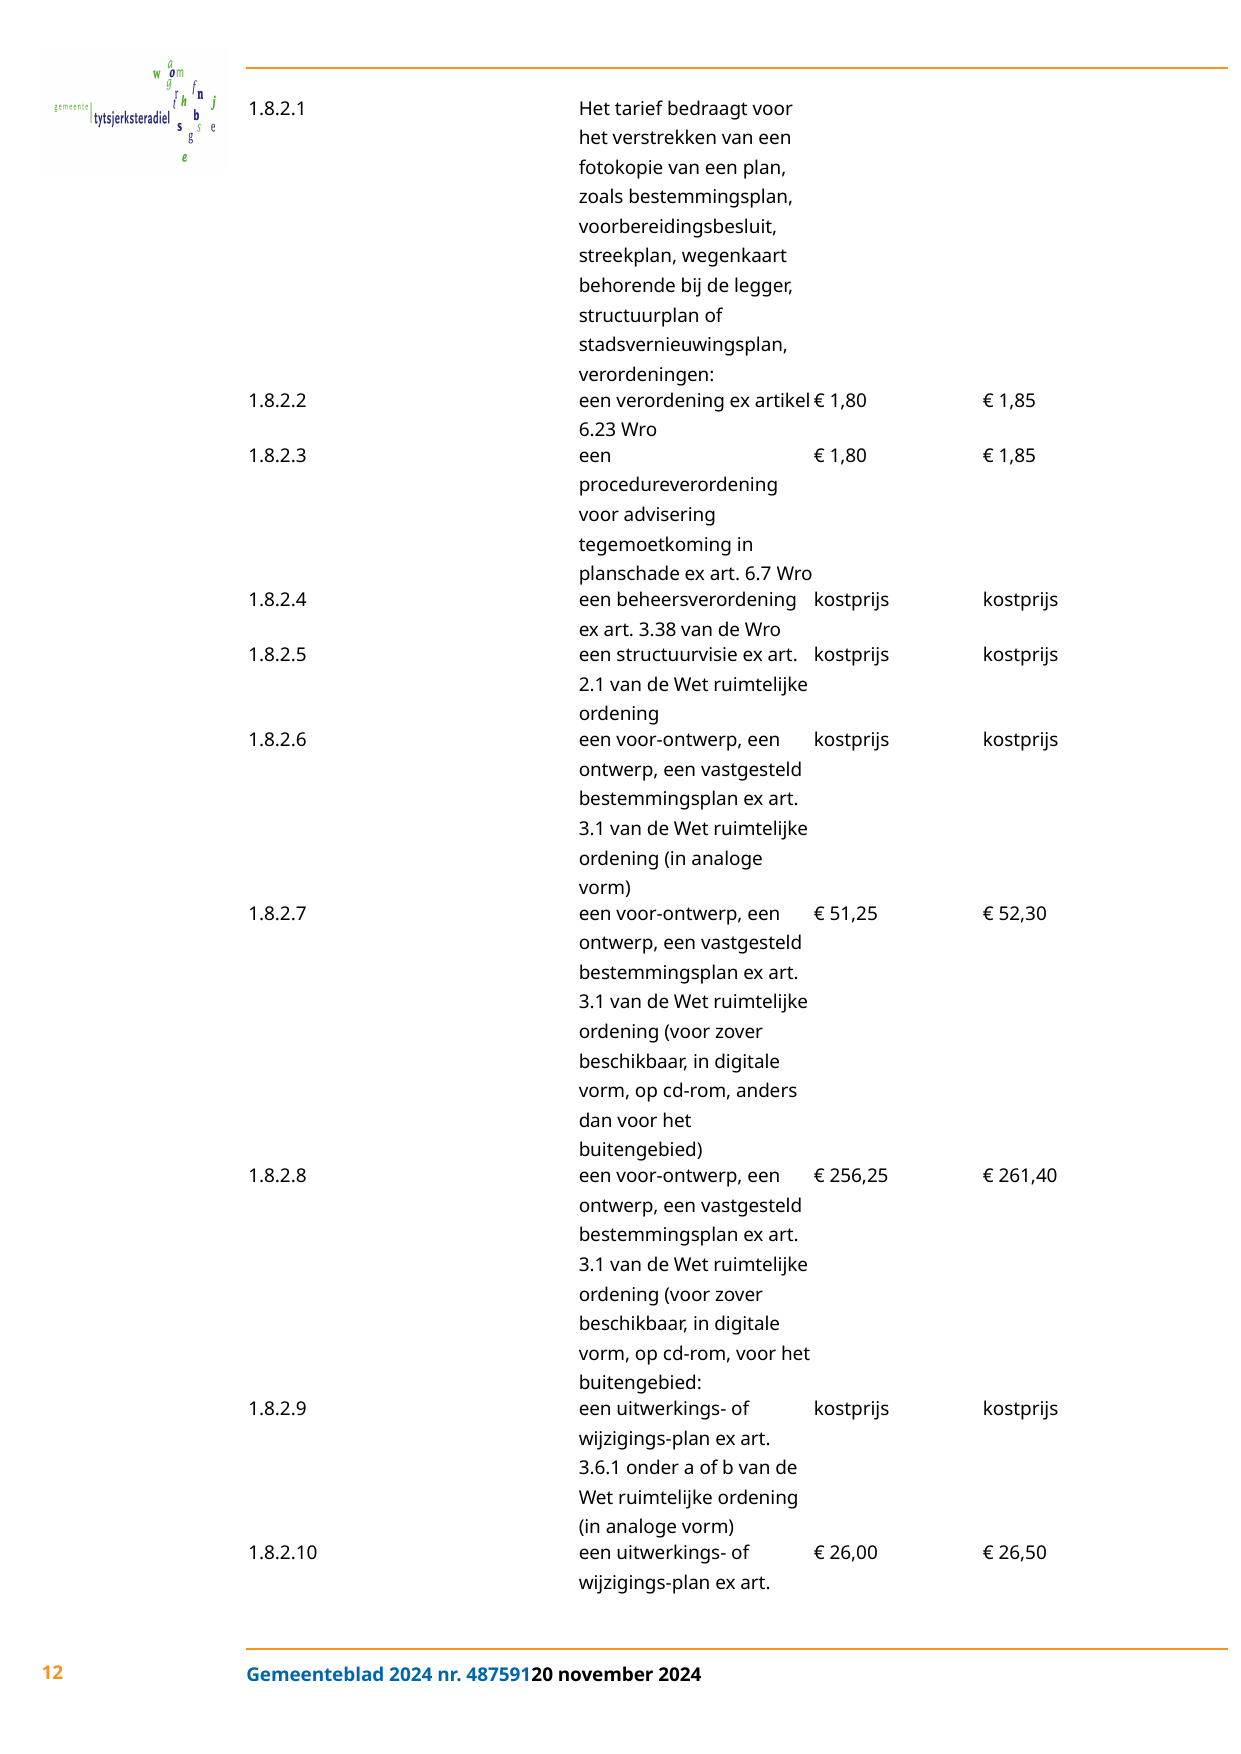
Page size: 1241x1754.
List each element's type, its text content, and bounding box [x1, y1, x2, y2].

table_cell [814, 95, 983, 387]
table_cell kostprijs [814, 641, 983, 726]
table_cell kostprijs [814, 586, 983, 641]
picture [41, 47, 231, 172]
table_cell € 51,25 [814, 900, 983, 1162]
table_cell kostprijs [814, 1395, 983, 1539]
table_cell kostprijs [983, 1395, 1152, 1539]
table_cell € 1,85 [983, 442, 1152, 586]
table_cell kostprijs [983, 726, 1152, 900]
table_cell 1.8.2.1 [248, 95, 578, 387]
table_cell 1.8.2.4 [248, 586, 578, 641]
table_cell een uitwerkings- of wijzigings-plan ex art. [579, 1539, 814, 1594]
table_cell een voor-ontwerp, een ontwerp, een vastgesteld bestemmingsplan ex art. 3.1 van de Wet ruimtelijke ordening (in analoge vorm) [579, 726, 814, 900]
table_cell een beheersverordening ex art. 3.38 van de Wro [579, 586, 814, 641]
table_cell kostprijs [814, 726, 983, 900]
table_cell kostprijs [983, 641, 1152, 726]
table_cell een uitwerkings- of wijzigings-plan ex art. 3.6.1 onder a of b van de Wet ruimtelijke ordening (in analoge vorm) [579, 1395, 814, 1539]
table_cell € 256,25 [814, 1163, 983, 1395]
table_cell een structuurvisie ex art. 2.1 van de Wet ruimtelijke ordening [579, 641, 814, 726]
table_cell € 26,50 [983, 1539, 1152, 1594]
table_cell een voor-ontwerp, een ontwerp, een vastgesteld bestemmingsplan ex art. 3.1 van de Wet ruimtelijke ordening (voor zover beschikbaar, in digitale vorm, op cd-rom, anders dan voor het buitengebied) [579, 900, 814, 1162]
table_cell een procedureverordening voor advisering tegemoetkoming in planschade ex art. 6.7 Wro [579, 442, 814, 586]
table_cell 1.8.2.10 [248, 1539, 578, 1594]
table_cell een verordening ex artikel 6.23 Wro [579, 387, 814, 442]
table_cell 1.8.2.5 [248, 641, 578, 726]
table_cell € 52,30 [983, 900, 1152, 1162]
table_cell 1.8.2.3 [248, 442, 578, 586]
table_cell 1.8.2.2 [248, 387, 578, 442]
table_cell Het tarief bedraagt voor het verstrekken van een fotokopie van een plan, zoals bestemmingsplan, voorbereidingsbesluit, streekplan, wegenkaart behorende bij de legger, structuurplan of stadsvernieuwingsplan, verordeningen: [579, 95, 814, 387]
table_cell € 261,40 [983, 1163, 1152, 1395]
table_cell 1.8.2.8 [248, 1163, 578, 1395]
table_cell € 1,85 [983, 387, 1152, 442]
table_cell een voor-ontwerp, een ontwerp, een vastgesteld bestemmingsplan ex art. 3.1 van de Wet ruimtelijke ordening (voor zover beschikbaar, in digitale vorm, op cd-rom, voor het buitengebied: [579, 1163, 814, 1395]
table_cell € 1,80 [814, 442, 983, 586]
table_cell 1.8.2.7 [248, 900, 578, 1162]
table_cell 1.8.2.6 [248, 726, 578, 900]
table_cell € 1,80 [814, 387, 983, 442]
table_cell [983, 95, 1152, 387]
table_cell kostprijs [983, 586, 1152, 641]
table_cell € 26,00 [814, 1539, 983, 1594]
table_cell 1.8.2.9 [248, 1395, 578, 1539]
